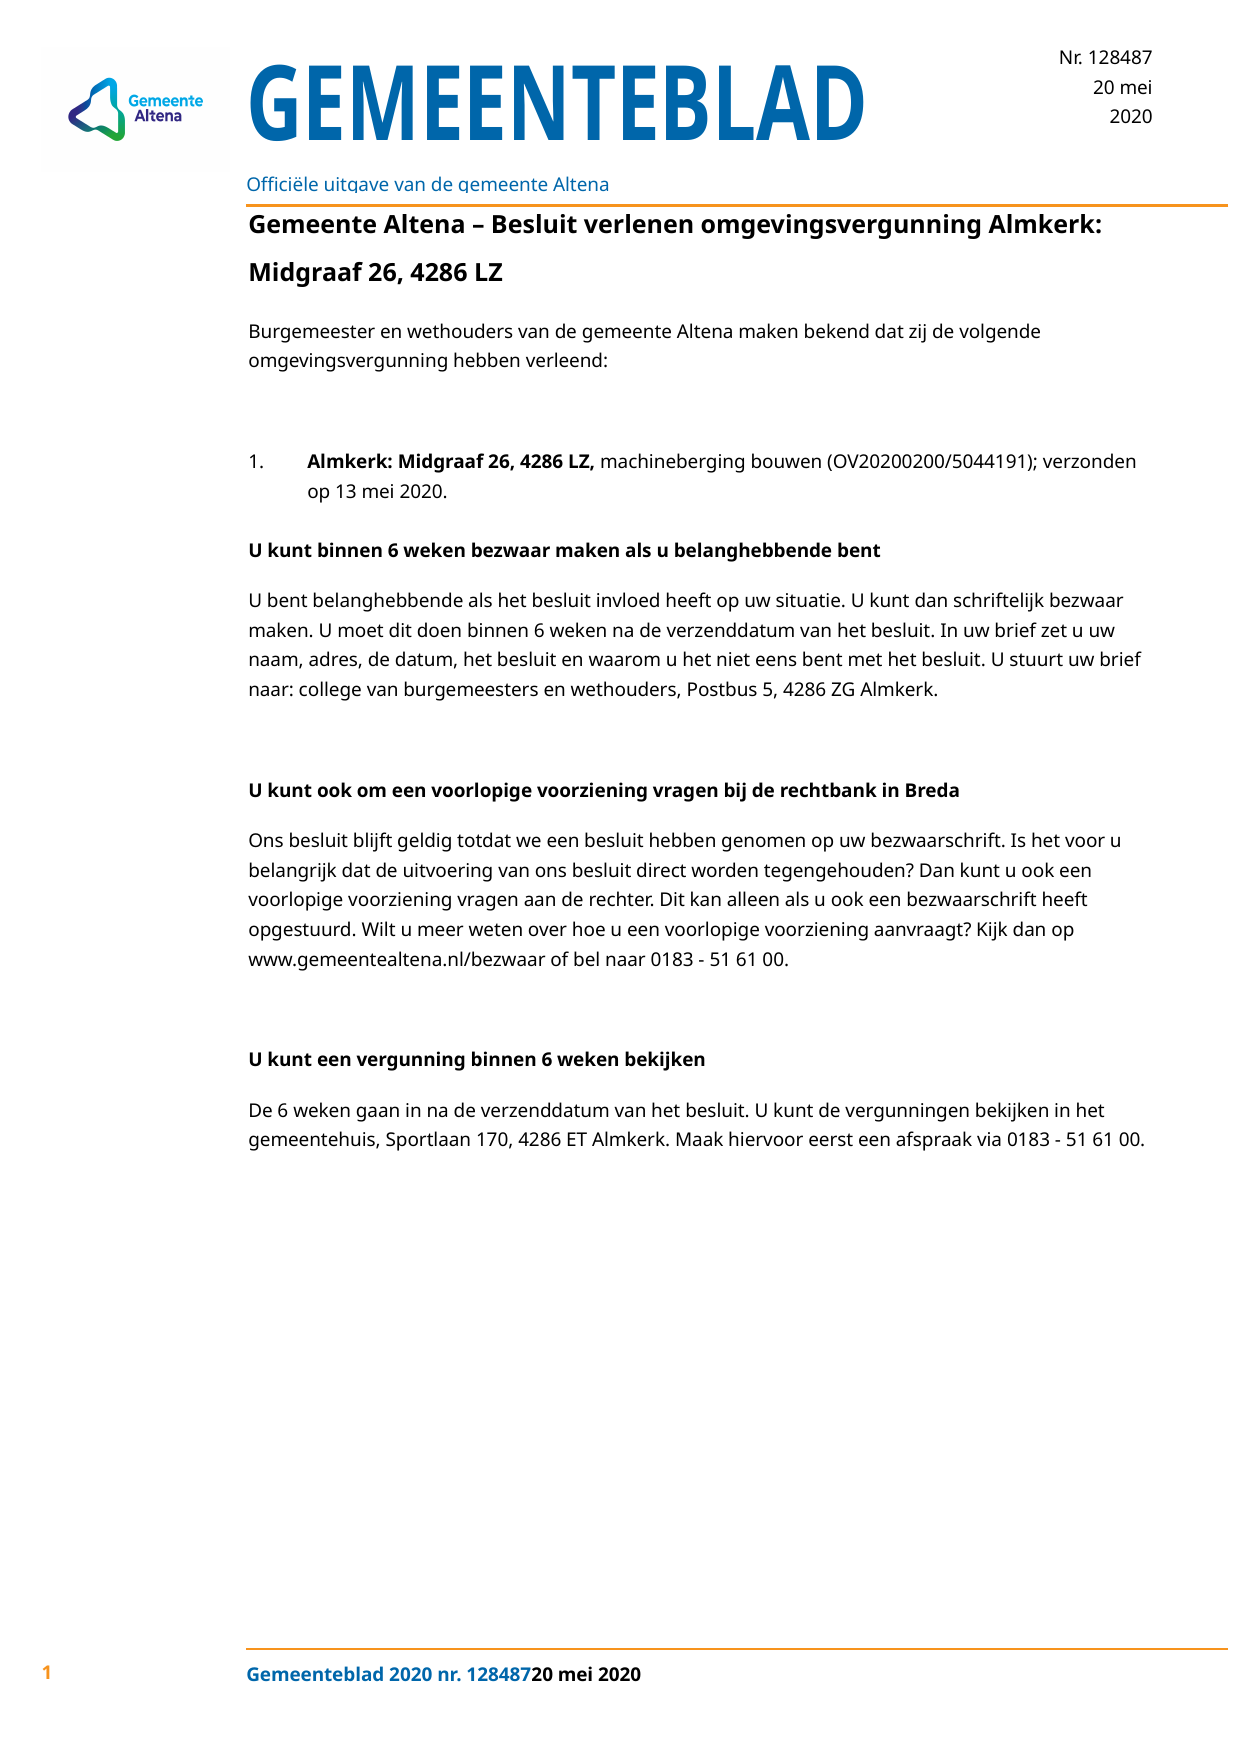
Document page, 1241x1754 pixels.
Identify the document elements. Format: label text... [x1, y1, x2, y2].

text U bent belanghebbende als het besluit invloed heeft op uw situatie. U kunt dan schriftelijk bezwaar maken. U moet dit doen binnen 6 weken na de verzenddatum van het besluit. In uw brief zet u uw naam, adres, de datum, het besluit en waarom u het niet eens bent met het besluit. U stuurt uw brief naar: college van burgemeesters en wethouders, Postbus 5, 4286 ZG Almkerk. [248, 587, 1152, 702]
text U kunt ook om een voorlopige voorziening vragen bij de rechtbank in Breda [248, 777, 1152, 803]
list Almkerk: Midgraaf 26, 4286 LZ, machineberging bouwen (OV20200200/5044191); verzonden op 13 mei 2020. [248, 448, 1152, 504]
text Gemeente Altena – Besluit verlenen omgevingsvergunning Almkerk: Midgraaf 26, 4286 LZ [248, 207, 1152, 288]
text Burgemeester en wethouders van de gemeente Altena maken bekend dat zij de volgende omgevingsvergunning hebben verleend: [248, 318, 1152, 373]
text U kunt een vergunning binnen 6 weken bekijken [248, 1047, 1152, 1072]
picture [41, 47, 231, 172]
text U kunt binnen 6 weken bezwaar maken als u belanghebbende bent [248, 537, 1152, 563]
text De 6 weken gaan in na de verzenddatum van het besluit. U kunt de vergunningen bekijken in het gemeentehuis, Sportlaan 170, 4286 ET Almkerk. Maak hiervoor eerst een afspraak via 0183 - 51 61 00. [248, 1097, 1152, 1152]
text Ons besluit blijft geldig totdat we een besluit hebben genomen op uw bezwaarschrift. Is het voor u belangrijk dat de uitvoering van ons besluit direct worden tegengehouden? Dan kunt u ook een voorlopige voorziening vragen aan de rechter. Dit kan alleen als u ook een bezwaarschrift heeft opgestuurd. Wilt u meer weten over hoe u een voorlopige voorziening aanvraagt? Kijk dan op www.gemeentealtena.nl/bezwaar of bel naar 0183 - 51 61 00. [248, 827, 1152, 972]
